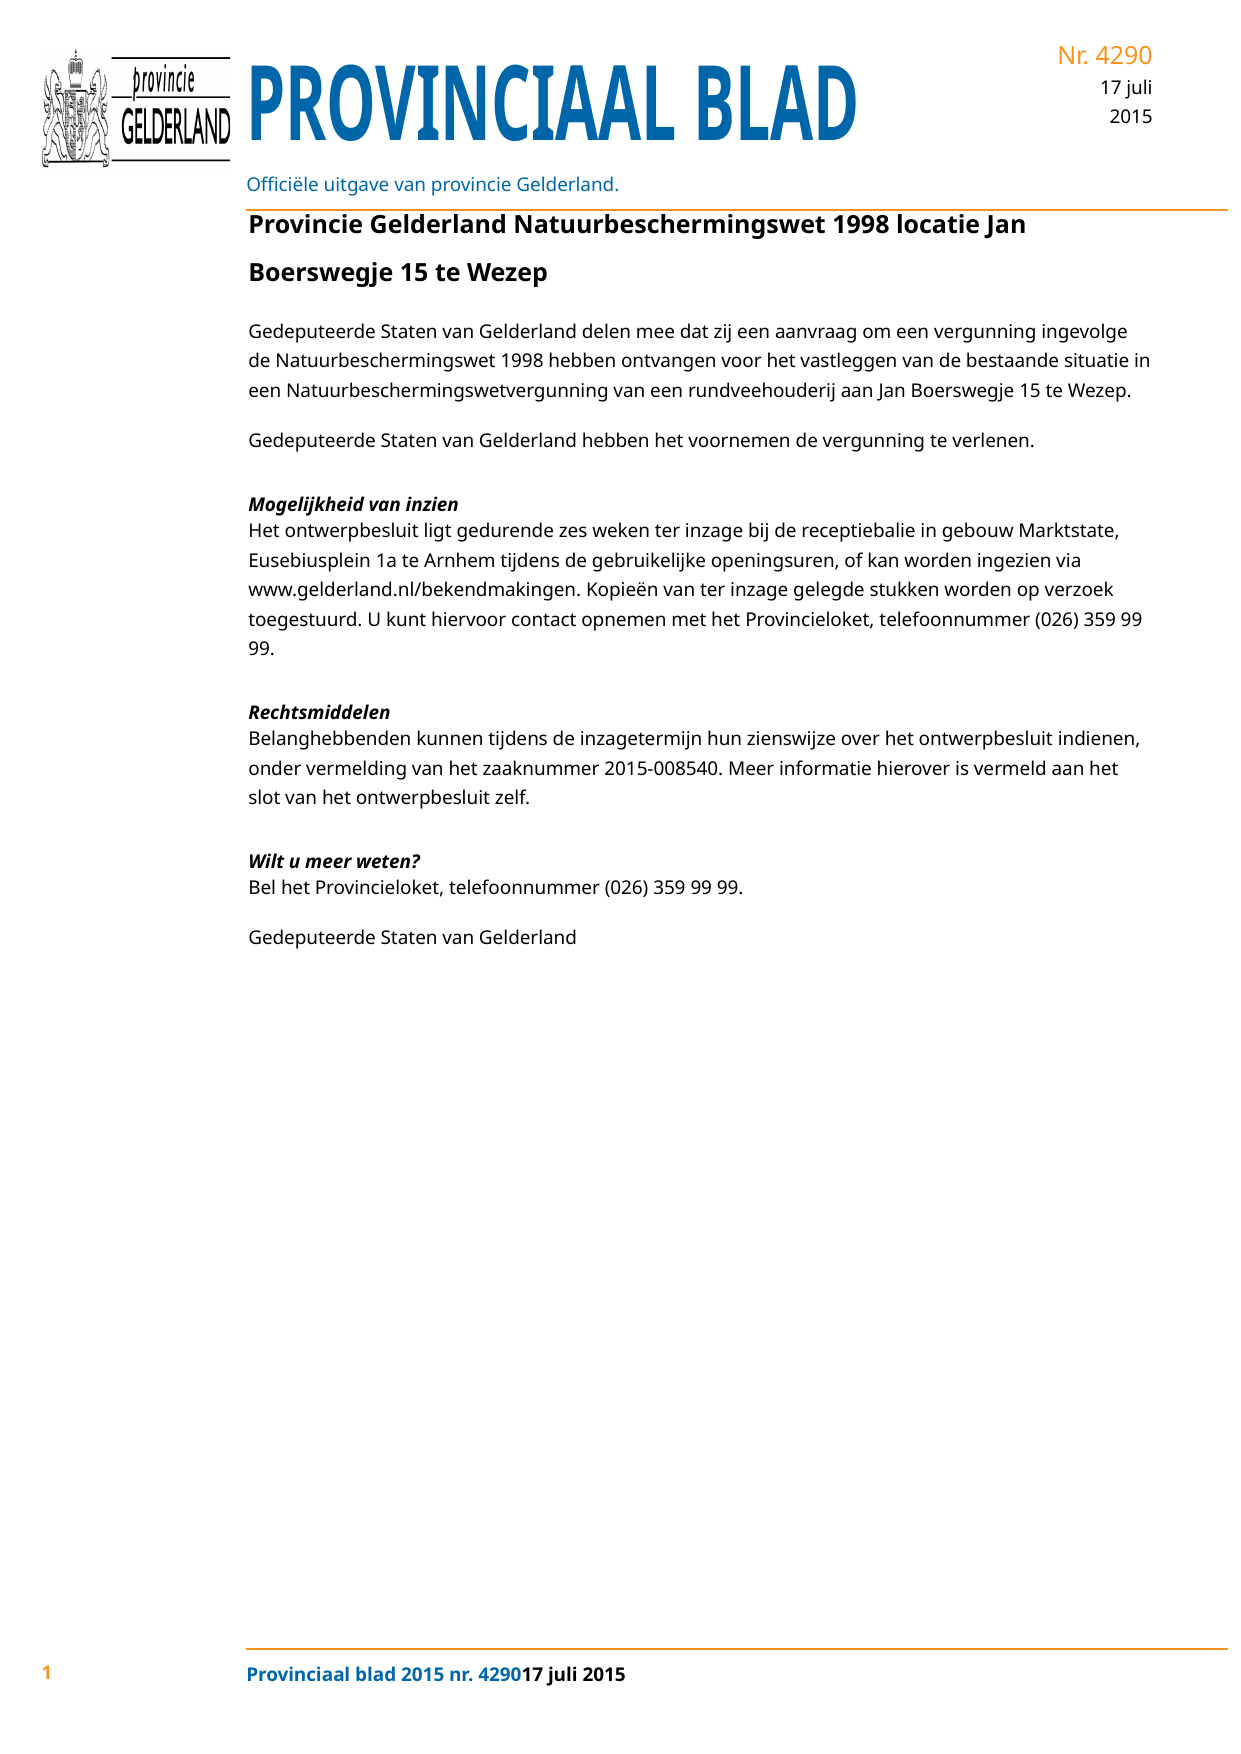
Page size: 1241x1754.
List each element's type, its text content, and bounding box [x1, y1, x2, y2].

text Wilt u meer weten? [248, 848, 1152, 874]
picture [41, 47, 231, 172]
text Rechtsmiddelen [248, 699, 1152, 725]
text Mogelijkheid van inzien [248, 491, 1152, 517]
text Belanghebbenden kunnen tijdens de inzagetermijn hun zienswijze over het ontwerpbesluit indienen, onder vermelding van het zaaknummer 2015-008540. Meer informatie hierover is vermeld aan het slot van het ontwerpbesluit zelf. [248, 725, 1152, 810]
text Provincie Gelderland Natuurbeschermingswet 1998 locatie Jan Boerswegje 15 te Wezep [248, 211, 1152, 288]
text Gedeputeerde Staten van Gelderland hebben het voornemen de vergunning te verlenen. [248, 427, 1152, 453]
text Gedeputeerde Staten van Gelderland [248, 924, 1152, 950]
text Gedeputeerde Staten van Gelderland delen mee dat zij een aanvraag om een vergunning ingevolge de Natuurbeschermingswet 1998 hebben ontvangen voor het vastleggen van de bestaande situatie in een Natuurbeschermingswetvergunning van een rundveehouderij aan Jan Boerswegje 15 te Wezep. [248, 318, 1152, 403]
text Bel het Provincieloket, telefoonnummer (026) 359 99 99. [248, 874, 1152, 900]
text Het ontwerpbesluit ligt gedurende zes weken ter inzage bij de receptiebalie in gebouw Marktstate, Eusebiusplein 1a te Arnhem tijdens de gebruikelijke openingsuren, of kan worden ingezien via www.gelderland.nl/bekendmakingen. Kopieën van ter inzage gelegde stukken worden op verzoek toegestuurd. U kunt hiervoor contact opnemen met het Provincieloket, telefoonnummer (026) 359 99 99. [248, 517, 1152, 661]
